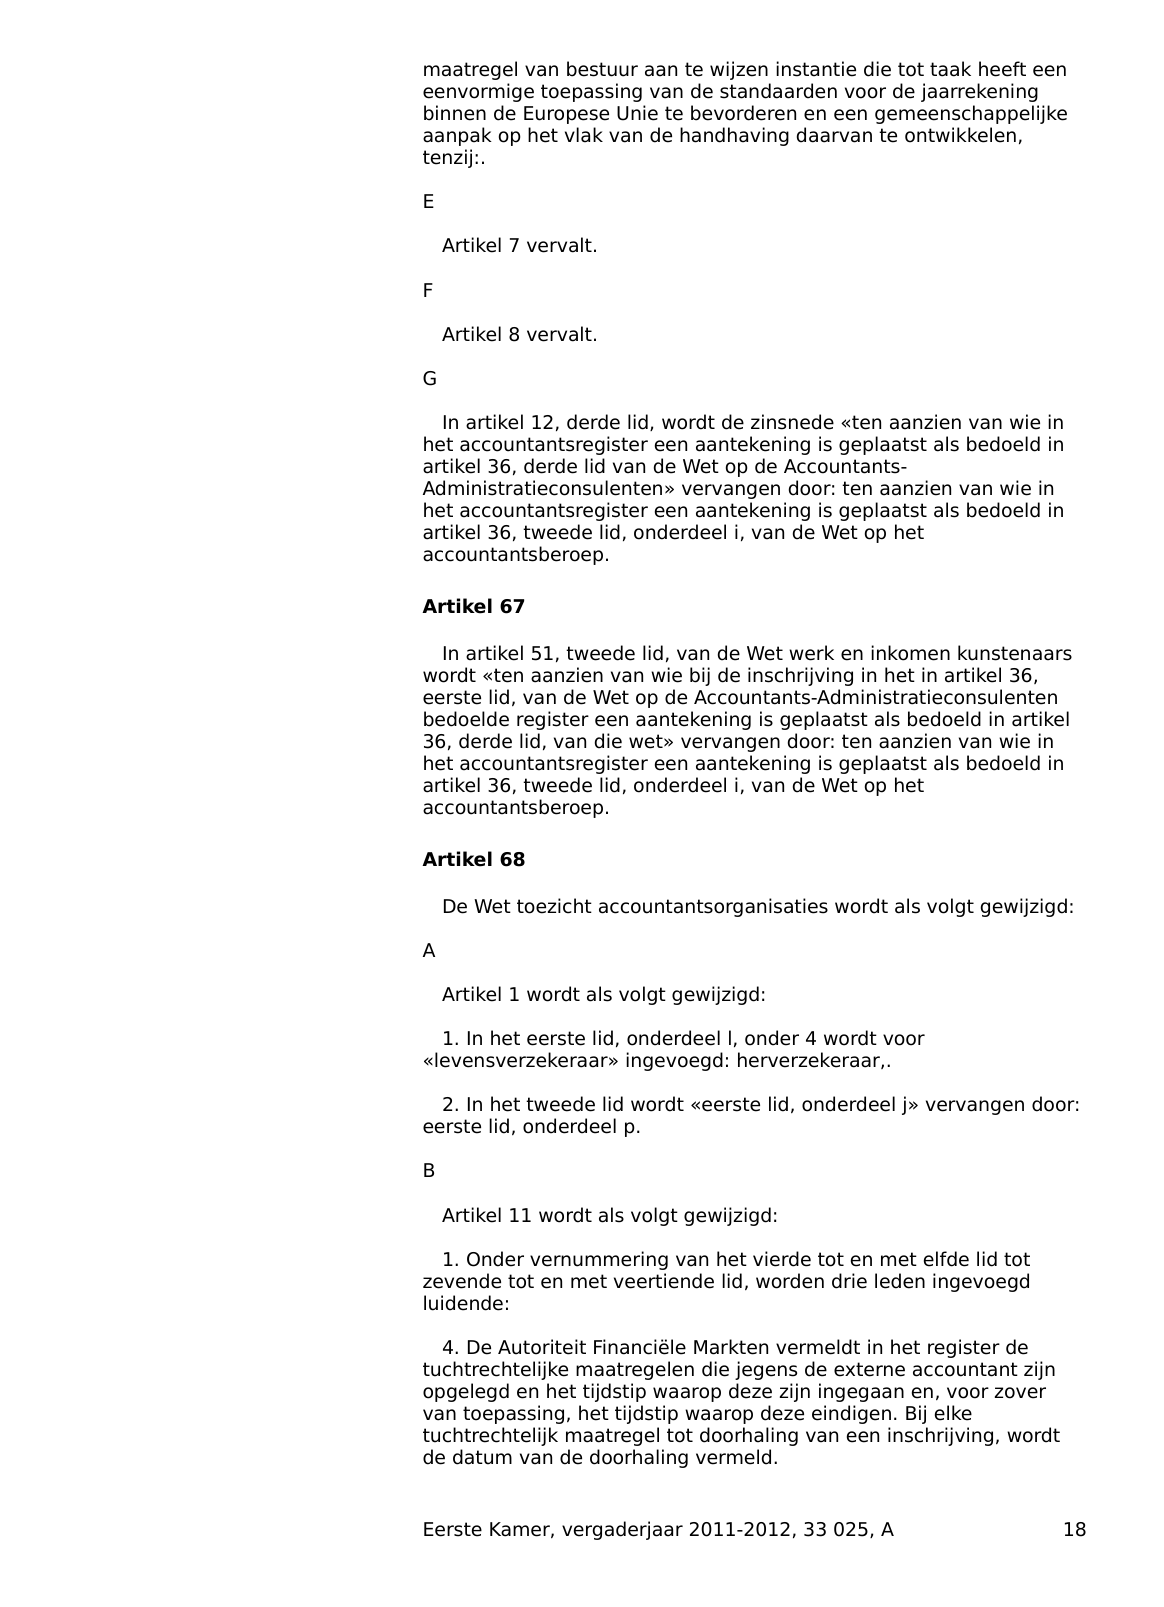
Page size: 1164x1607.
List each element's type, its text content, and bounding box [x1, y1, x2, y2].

text 4. De Autoriteit Financiële Markten vermeldt in het register de tuchtrechtelijke maatregelen die jegens de externe accountant zijn opgelegd en het tijdstip waarop deze zijn ingegaan en, voor zover van toepassing, het tijdstip waarop deze eindigen. Bij elke tuchtrechtelijk maatregel tot doorhaling van een inschrijving, wordt de datum van de doorhaling vermeld. [422, 1337, 1087, 1469]
text 2. In het tweede lid wordt «eerste lid, onderdeel j» vervangen door: eerste lid, onderdeel p. [422, 1094, 1087, 1138]
text G [422, 368, 1087, 390]
subtitle Artikel 67 [422, 596, 1087, 618]
text F [422, 279, 1087, 301]
subtitle Artikel 68 [422, 849, 1087, 871]
text 1. In het eerste lid, onderdeel l, onder 4 wordt voor «levensverzekeraar» ingevoegd: herverzekeraar,. [422, 1028, 1087, 1072]
text Artikel 1 wordt als volgt gewijzigd: [422, 984, 1087, 1006]
text Artikel 8 vervalt. [422, 324, 1087, 346]
text B [422, 1160, 1087, 1182]
text Artikel 7 vervalt. [422, 235, 1087, 257]
text In artikel 12, derde lid, wordt de zinsnede «ten aanzien van wie in het accountantsregister een aantekening is geplaatst als bedoeld in artikel 36, derde lid van de Wet op de Accountants-Administratieconsulenten» vervangen door: ten aanzien van wie in het accountantsregister een aantekening is geplaatst als bedoeld in artikel 36, tweede lid, onderdeel i, van de Wet op het accountantsberoep. [422, 412, 1087, 566]
text A [422, 940, 1087, 962]
text In artikel 51, tweede lid, van de Wet werk en inkomen kunstenaars wordt «ten aanzien van wie bij de inschrijving in het in artikel 36, eerste lid, van de Wet op de Accountants-Administratieconsulenten bedoelde register een aantekening is geplaatst als bedoeld in artikel 36, derde lid, van die wet» vervangen door: ten aanzien van wie in het accountantsregister een aantekening is geplaatst als bedoeld in artikel 36, tweede lid, onderdeel i, van de Wet op het accountantsberoep. [422, 643, 1087, 819]
text Artikel 11 wordt als volgt gewijzigd: [422, 1204, 1087, 1227]
text 1. Onder vernummering van het vierde tot en met elfde lid tot zevende tot en met veertiende lid, worden drie leden ingevoegd luidende: [422, 1249, 1087, 1315]
text De Wet toezicht accountantsorganisaties wordt als volgt gewijzigd: [422, 896, 1087, 918]
text E [422, 191, 1087, 213]
text maatregel van bestuur aan te wijzen instantie die tot taak heeft een eenvormige toepassing van de standaarden voor de jaarrekening binnen de Europese Unie te bevorderen en een gemeenschappelijke aanpak op het vlak van de handhaving daarvan te ontwikkelen, tenzij:. [422, 59, 1087, 169]
